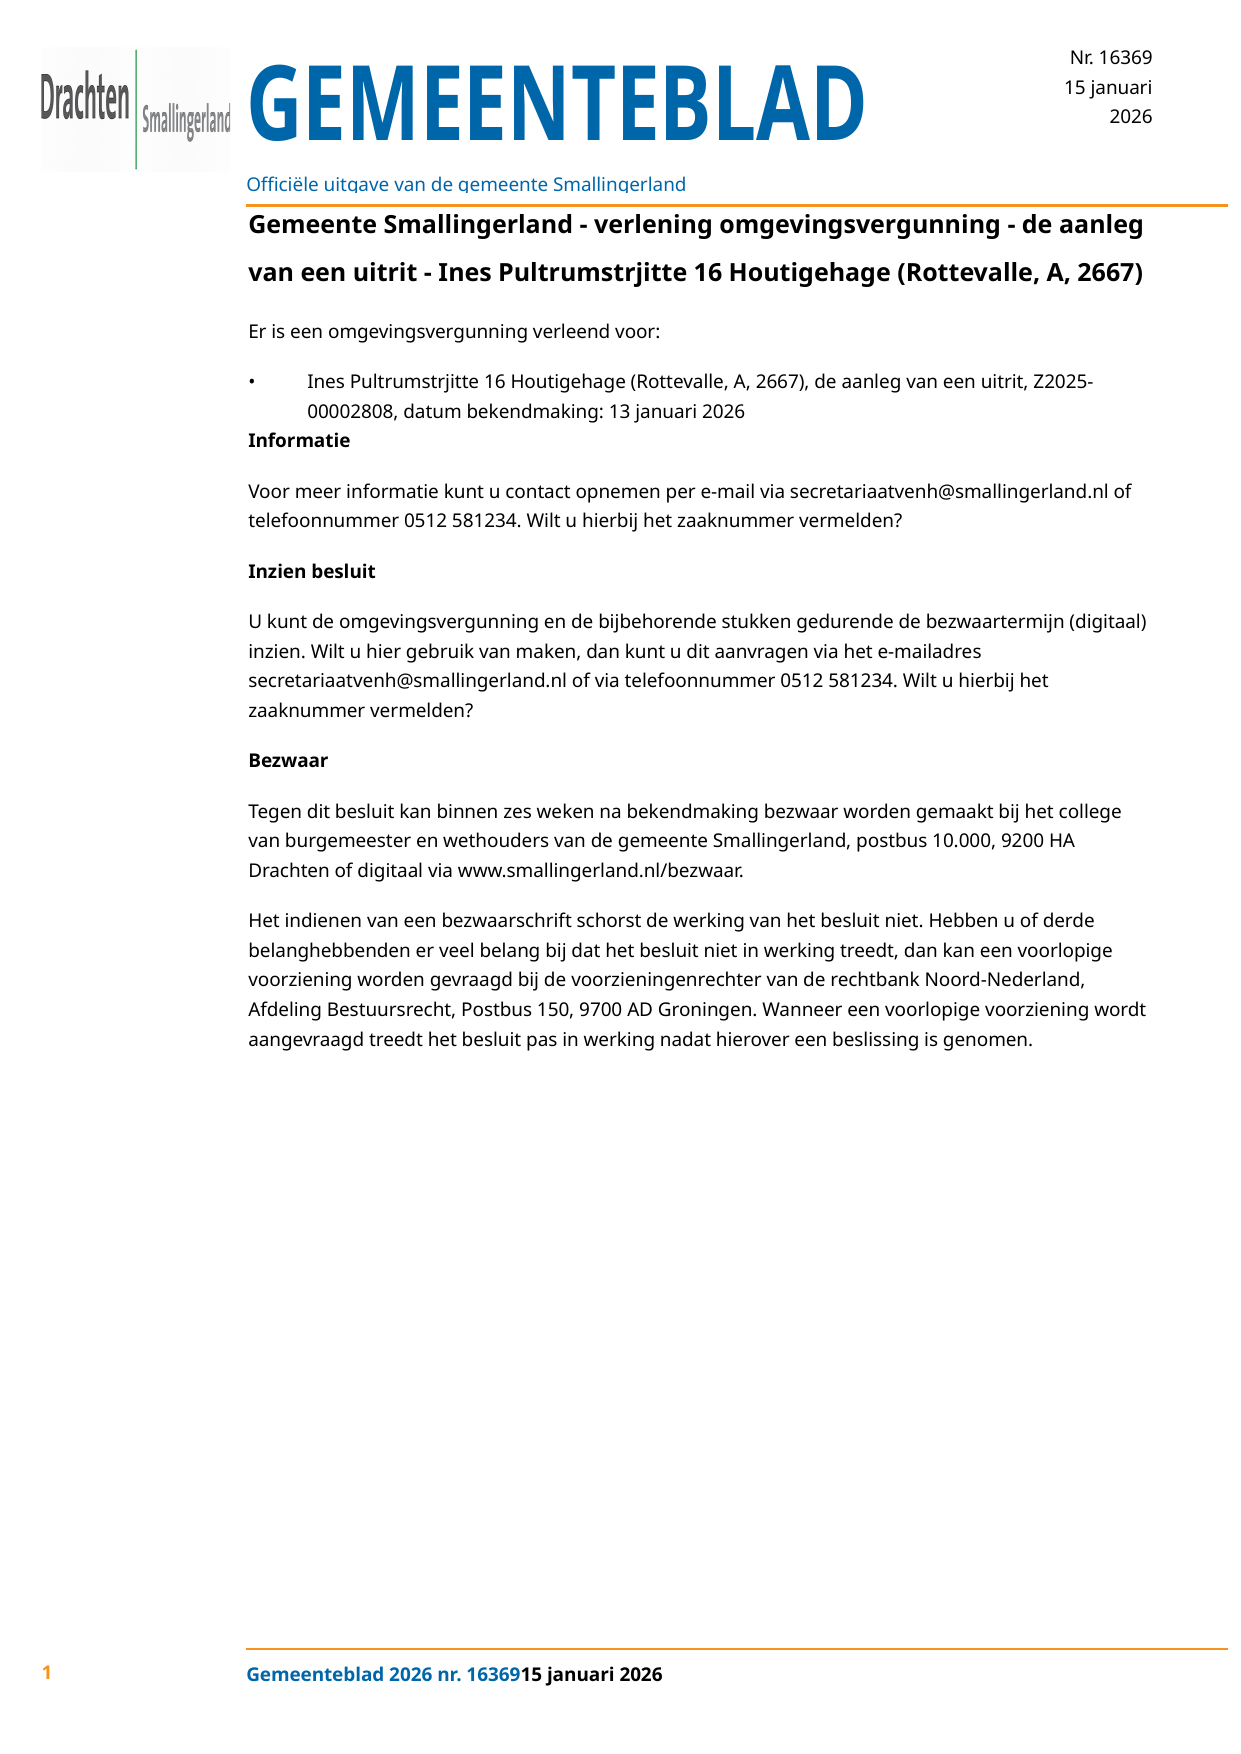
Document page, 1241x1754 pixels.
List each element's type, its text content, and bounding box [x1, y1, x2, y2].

text Inzien besluit [248, 558, 1152, 584]
list Ines Pultrumstrjitte 16 Houtigehage (Rottevalle, A, 2667), de aanleg van een uitrit, Z2025-00002808, datum bekendmaking: 13 januari 2026 [248, 368, 1152, 424]
text Bezwaar [248, 747, 1152, 773]
picture [41, 47, 231, 172]
text Tegen dit besluit kan binnen zes weken na bekendmaking bezwaar worden gemaakt bij het college van burgemeester en wethouders van de gemeente Smallingerland, postbus 10.000, 9200 HA Drachten of digitaal via www.smallingerland.nl/bezwaar. [248, 798, 1152, 883]
text Er is een omgevingsvergunning verleend voor: [248, 318, 1152, 344]
text Gemeente Smallingerland - verlening omgevingsvergunning - de aanleg van een uitrit - Ines Pultrumstrjitte 16 Houtigehage (Rottevalle, A, 2667) [248, 207, 1152, 288]
text U kunt de omgevingsvergunning en de bijbehorende stukken gedurende de bezwaartermijn (digitaal) inzien. Wilt u hier gebruik van maken, dan kunt u dit aanvragen via het e-mailadres secretariaatvenh@smallingerland.nl of via telefoonnummer 0512 581234. Wilt u hierbij het zaaknummer vermelden? [248, 608, 1152, 723]
text Voor meer informatie kunt u contact opnemen per e-mail via secretariaatvenh@smallingerland.nl of telefoonnummer 0512 581234. Wilt u hierbij het zaaknummer vermelden? [248, 478, 1152, 533]
text Informatie [248, 427, 1152, 453]
text Het indienen van een bezwaarschrift schorst de werking van het besluit niet. Hebben u of derde belanghebbenden er veel belang bij dat het besluit niet in werking treedt, dan kan een voorlopige voorziening worden gevraagd bij de voorzieningenrechter van de rechtbank Noord-Nederland, Afdeling Bestuursrecht, Postbus 150, 9700 AD Groningen. Wanneer een voorlopige voorziening wordt aangevraagd treedt het besluit pas in werking nadat hierover een beslissing is genomen. [248, 907, 1152, 1052]
